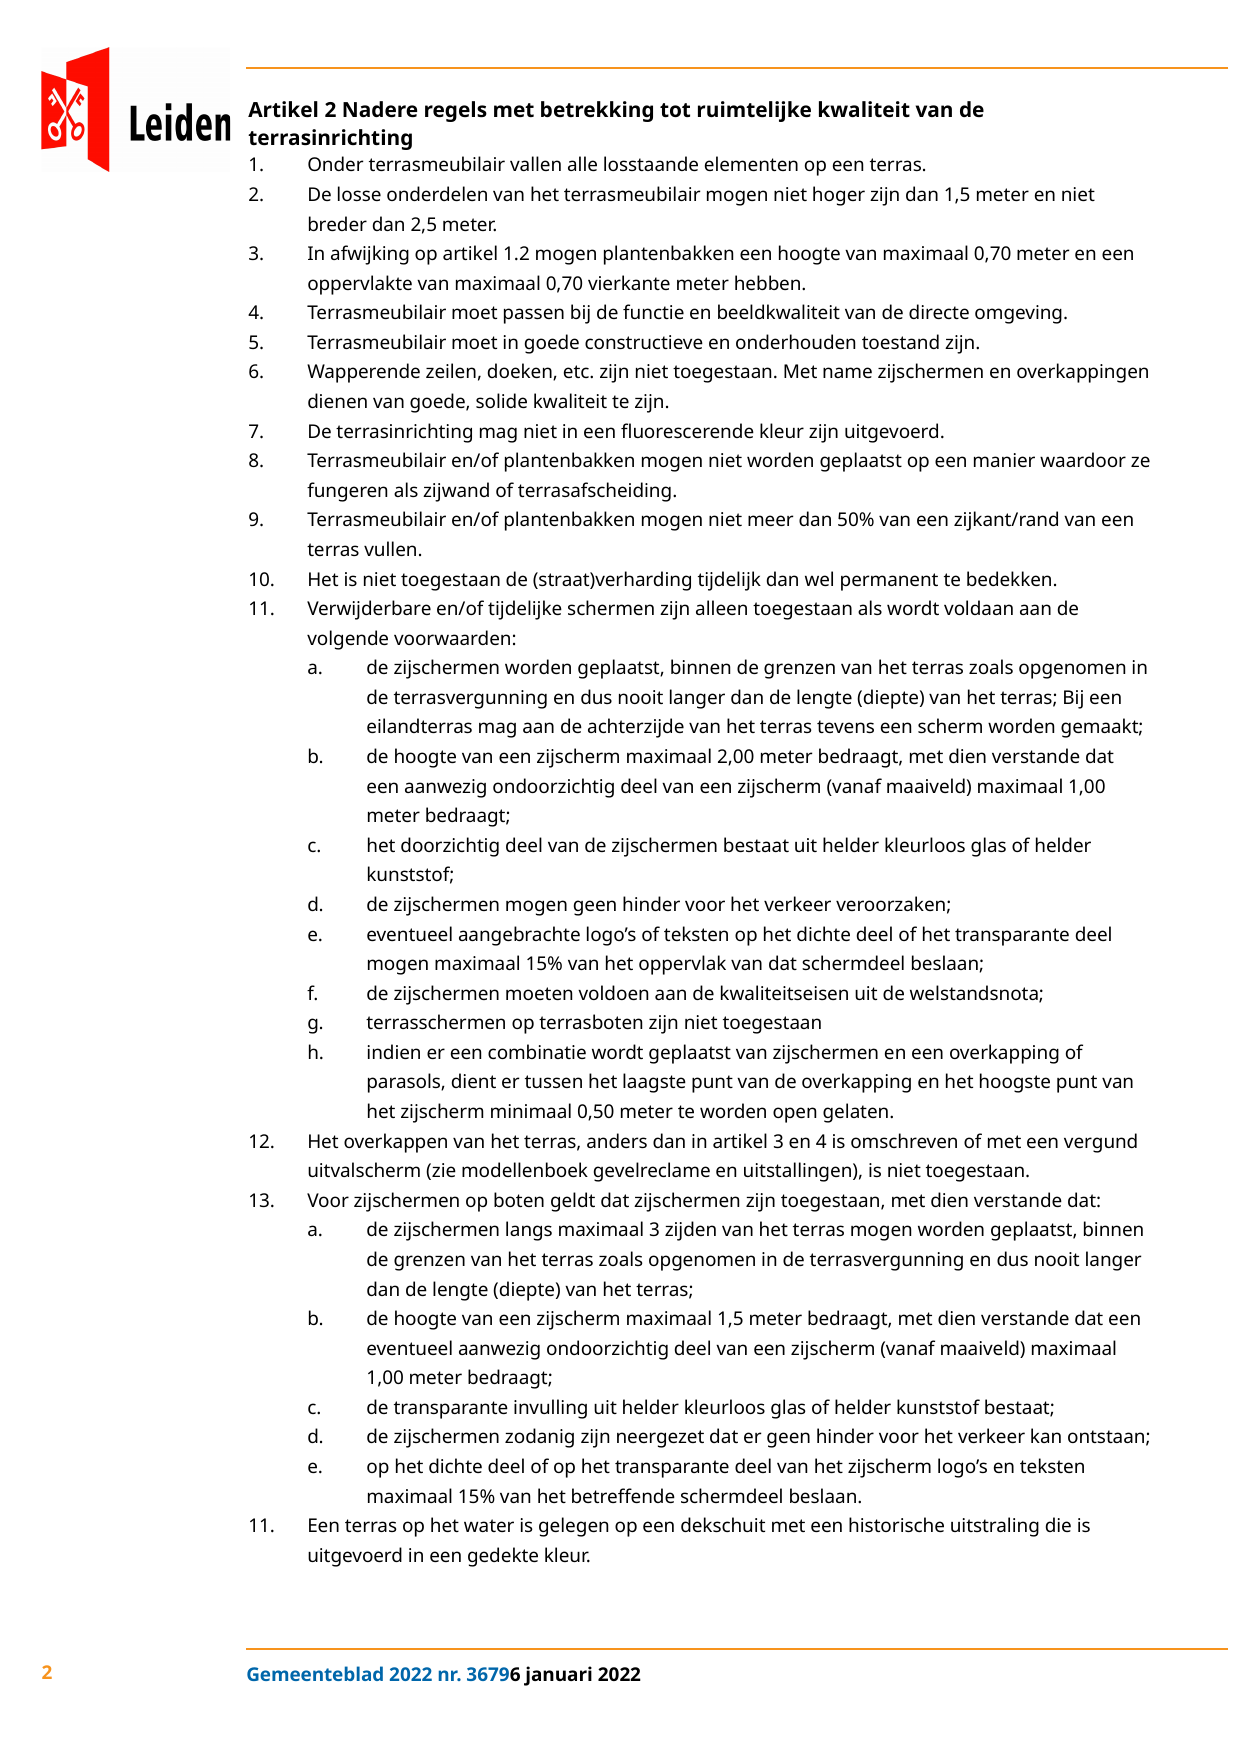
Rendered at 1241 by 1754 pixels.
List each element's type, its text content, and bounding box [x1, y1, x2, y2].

list de zijschermen worden geplaatst, binnen de grenzen van het terras zoals opgenomen in de terrasvergunning en dus nooit langer dan de lengte (diepte) van het terras; Bij een eilandterras mag aan de achterzijde van het terras tevens een scherm worden gemaakt; [307, 654, 1152, 739]
list de zijschermen langs maximaal 3 zijden van het terras mogen worden geplaatst, binnen de grenzen van het terras zoals opgenomen in de terrasvergunning en dus nooit langer dan de lengte (diepte) van het terras; [307, 1217, 1152, 1302]
list Het overkappen van het terras, anders dan in artikel 3 en 4 is omschreven of met een vergund uitvalscherm (zie modellenboek gevelreclame en uitstallingen), is niet toegestaan. [248, 1128, 1152, 1183]
list de zijschermen zodanig zijn neergezet dat er geen hinder voor het verkeer kan ontstaan; [307, 1424, 1152, 1449]
list Voor zijschermen op boten geldt dat zijschermen zijn toegestaan, met dien verstande dat: [248, 1187, 1152, 1213]
picture [41, 47, 231, 172]
list Terrasmeubilair en/of plantenbakken mogen niet meer dan 50% van een zijkant/rand van een terras vullen. [248, 507, 1152, 562]
list de hoogte van een zijscherm maximaal 2,00 meter bedraagt, met dien verstande dat een aanwezig ondoorzichtig deel van een zijscherm (vanaf maaiveld) maximaal 1,00 meter bedraagt; [307, 743, 1152, 828]
list Wapperende zeilen, doeken, etc. zijn niet toegestaan. Met name zijschermen en overkappingen dienen van goede, solide kwaliteit te zijn. [248, 359, 1152, 414]
list op het dichte deel of op het transparante deel van het zijscherm logo’s en teksten maximaal 15% van het betreffende schermdeel beslaan. [307, 1453, 1152, 1509]
list de hoogte van een zijscherm maximaal 1,5 meter bedraagt, met dien verstande dat een eventueel aanwezig ondoorzichtig deel van een zijscherm (vanaf maaiveld) maximaal 1,00 meter bedraagt; [307, 1305, 1152, 1390]
list Terrasmeubilair moet in goede constructieve en onderhouden toestand zijn. [248, 329, 1152, 355]
list eventueel aangebrachte logo’s of teksten op het dichte deel of het transparante deel mogen maximaal 15% van het oppervlak van dat schermdeel beslaan; [307, 921, 1152, 976]
list terrasschermen op terrasboten zijn niet toegestaan [307, 1009, 1152, 1035]
list De terrasinrichting mag niet in een fluorescerende kleur zijn uitgevoerd. [248, 418, 1152, 444]
list In afwijking op artikel 1.2 mogen plantenbakken een hoogte van maximaal 0,70 meter en een oppervlakte van maximaal 0,70 vierkante meter hebben. [248, 240, 1152, 296]
list Een terras op het water is gelegen op een dekschuit met een historische uitstraling die is uitgevoerd in een gedekte kleur. [248, 1512, 1152, 1568]
list indien er een combinatie wordt geplaatst van zijschermen en een overkapping of parasols, dient er tussen het laagste punt van de overkapping en het hoogste punt van het zijscherm minimaal 0,50 meter te worden open gelaten. [307, 1039, 1152, 1124]
list de zijschermen mogen geen hinder voor het verkeer veroorzaken; [307, 891, 1152, 917]
list de transparante invulling uit helder kleurloos glas of helder kunststof bestaat; [307, 1394, 1152, 1420]
list De losse onderdelen van het terrasmeubilair mogen niet hoger zijn dan 1,5 meter en niet breder dan 2,5 meter. [248, 181, 1152, 237]
list Terrasmeubilair moet passen bij de functie en beeldkwaliteit van de directe omgeving. [248, 299, 1152, 325]
text Artikel 2 Nadere regels met betrekking tot ruimtelijke kwaliteit van de terrasinrichting [248, 95, 1152, 152]
list Onder terrasmeubilair vallen alle losstaande elementen op een terras. [248, 152, 1152, 177]
list Het is niet toegestaan de (straat)verharding tijdelijk dan wel permanent te bedekken. [248, 566, 1152, 592]
list Verwijderbare en/of tijdelijke schermen zijn alleen toegestaan als wordt voldaan aan de volgende voorwaarden: [248, 595, 1152, 651]
list de zijschermen moeten voldoen aan de kwaliteitseisen uit de welstandsnota; [307, 980, 1152, 1006]
list het doorzichtig deel van de zijschermen bestaat uit helder kleurloos glas of helder kunststof; [307, 832, 1152, 887]
list Terrasmeubilair en/of plantenbakken mogen niet worden geplaatst op een manier waardoor ze fungeren als zijwand of terrasafscheiding. [248, 447, 1152, 503]
